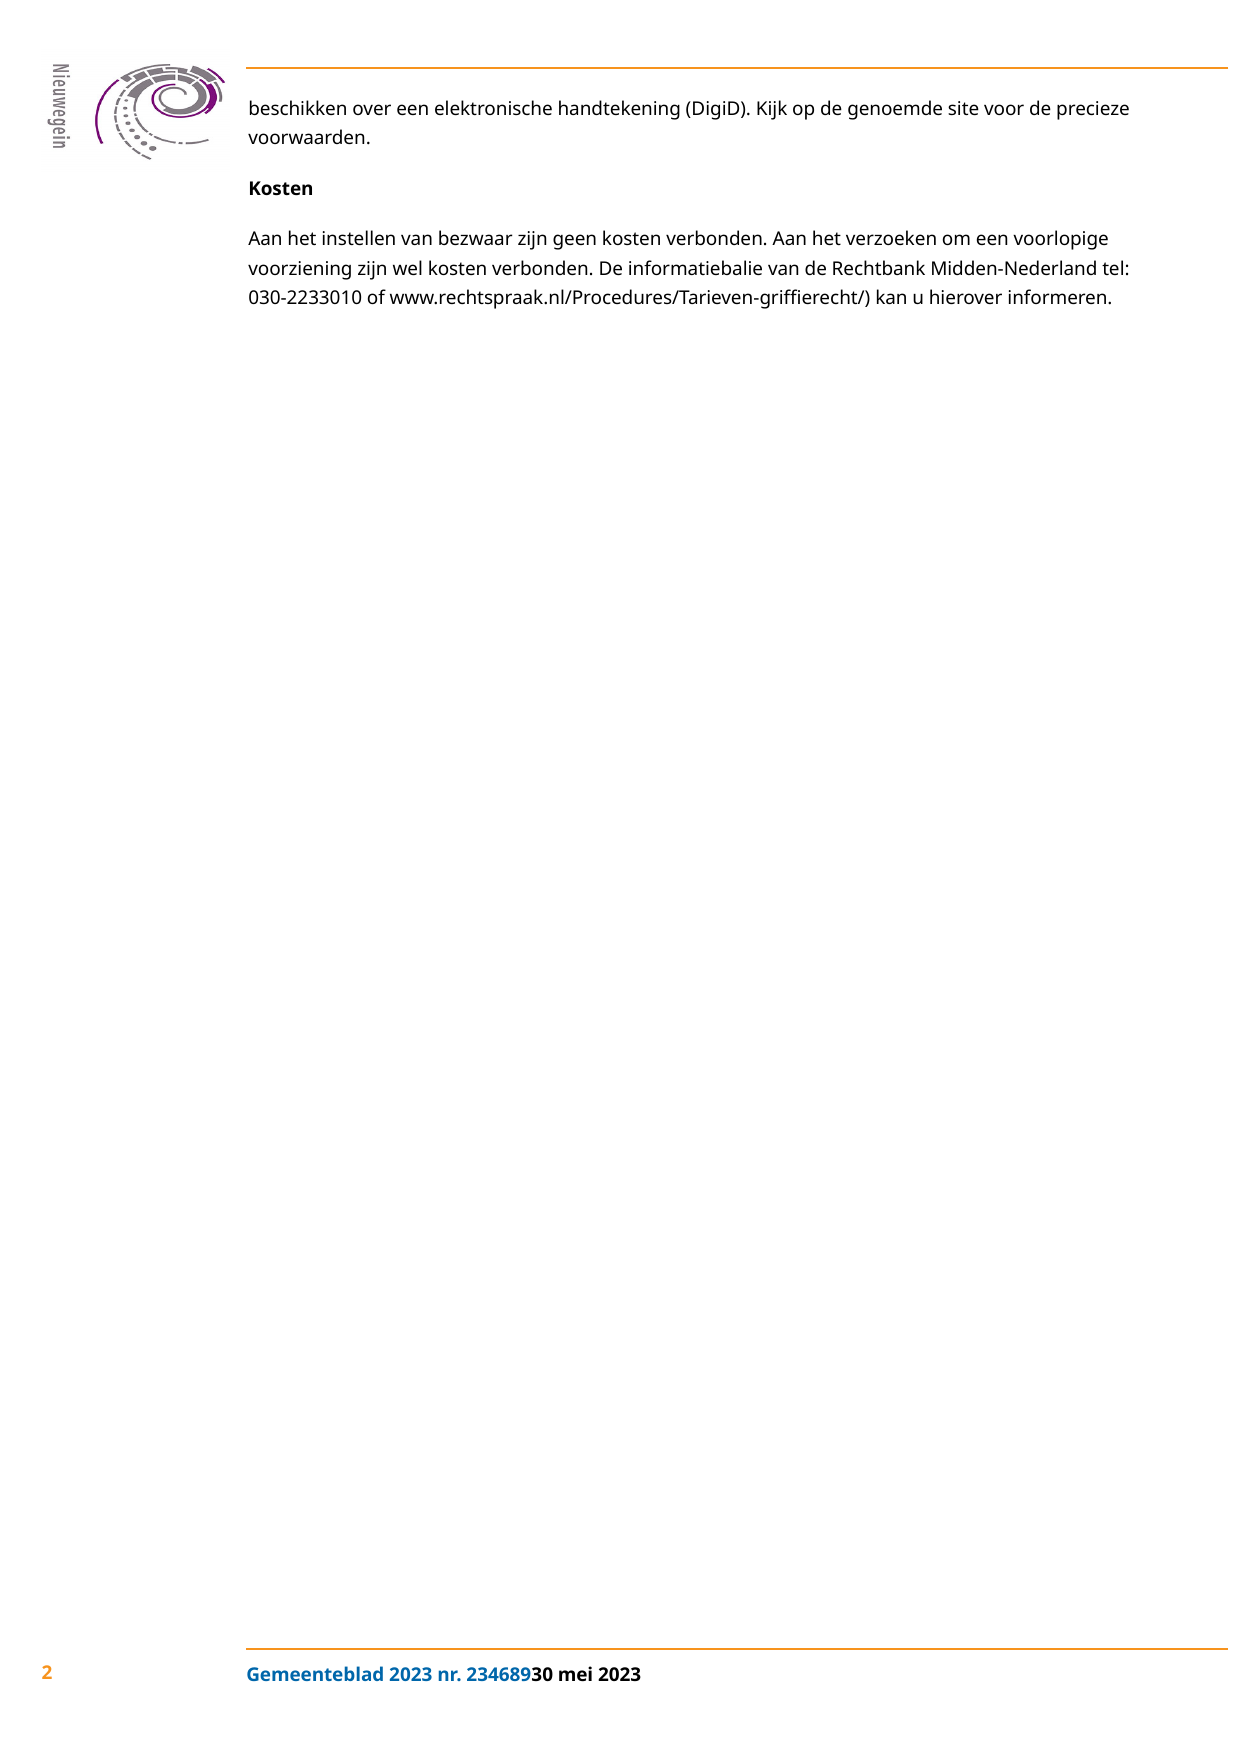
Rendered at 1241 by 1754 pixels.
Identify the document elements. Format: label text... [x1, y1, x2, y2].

text Aan het instellen van bezwaar zijn geen kosten verbonden. Aan het verzoeken om een voorlopige voorziening zijn wel kosten verbonden. De informatiebalie van de Rechtbank Midden-Nederland tel: 030-2233010 of www.rechtspraak.nl/Procedures/Tarieven-griffierecht/) kan u hierover informeren. [248, 225, 1152, 310]
picture [41, 47, 231, 172]
text beschikken over een elektronische handtekening (DigiD). Kijk op de genoemde site voor de precieze voorwaarden. [248, 95, 1152, 150]
text Kosten [248, 175, 1152, 201]
